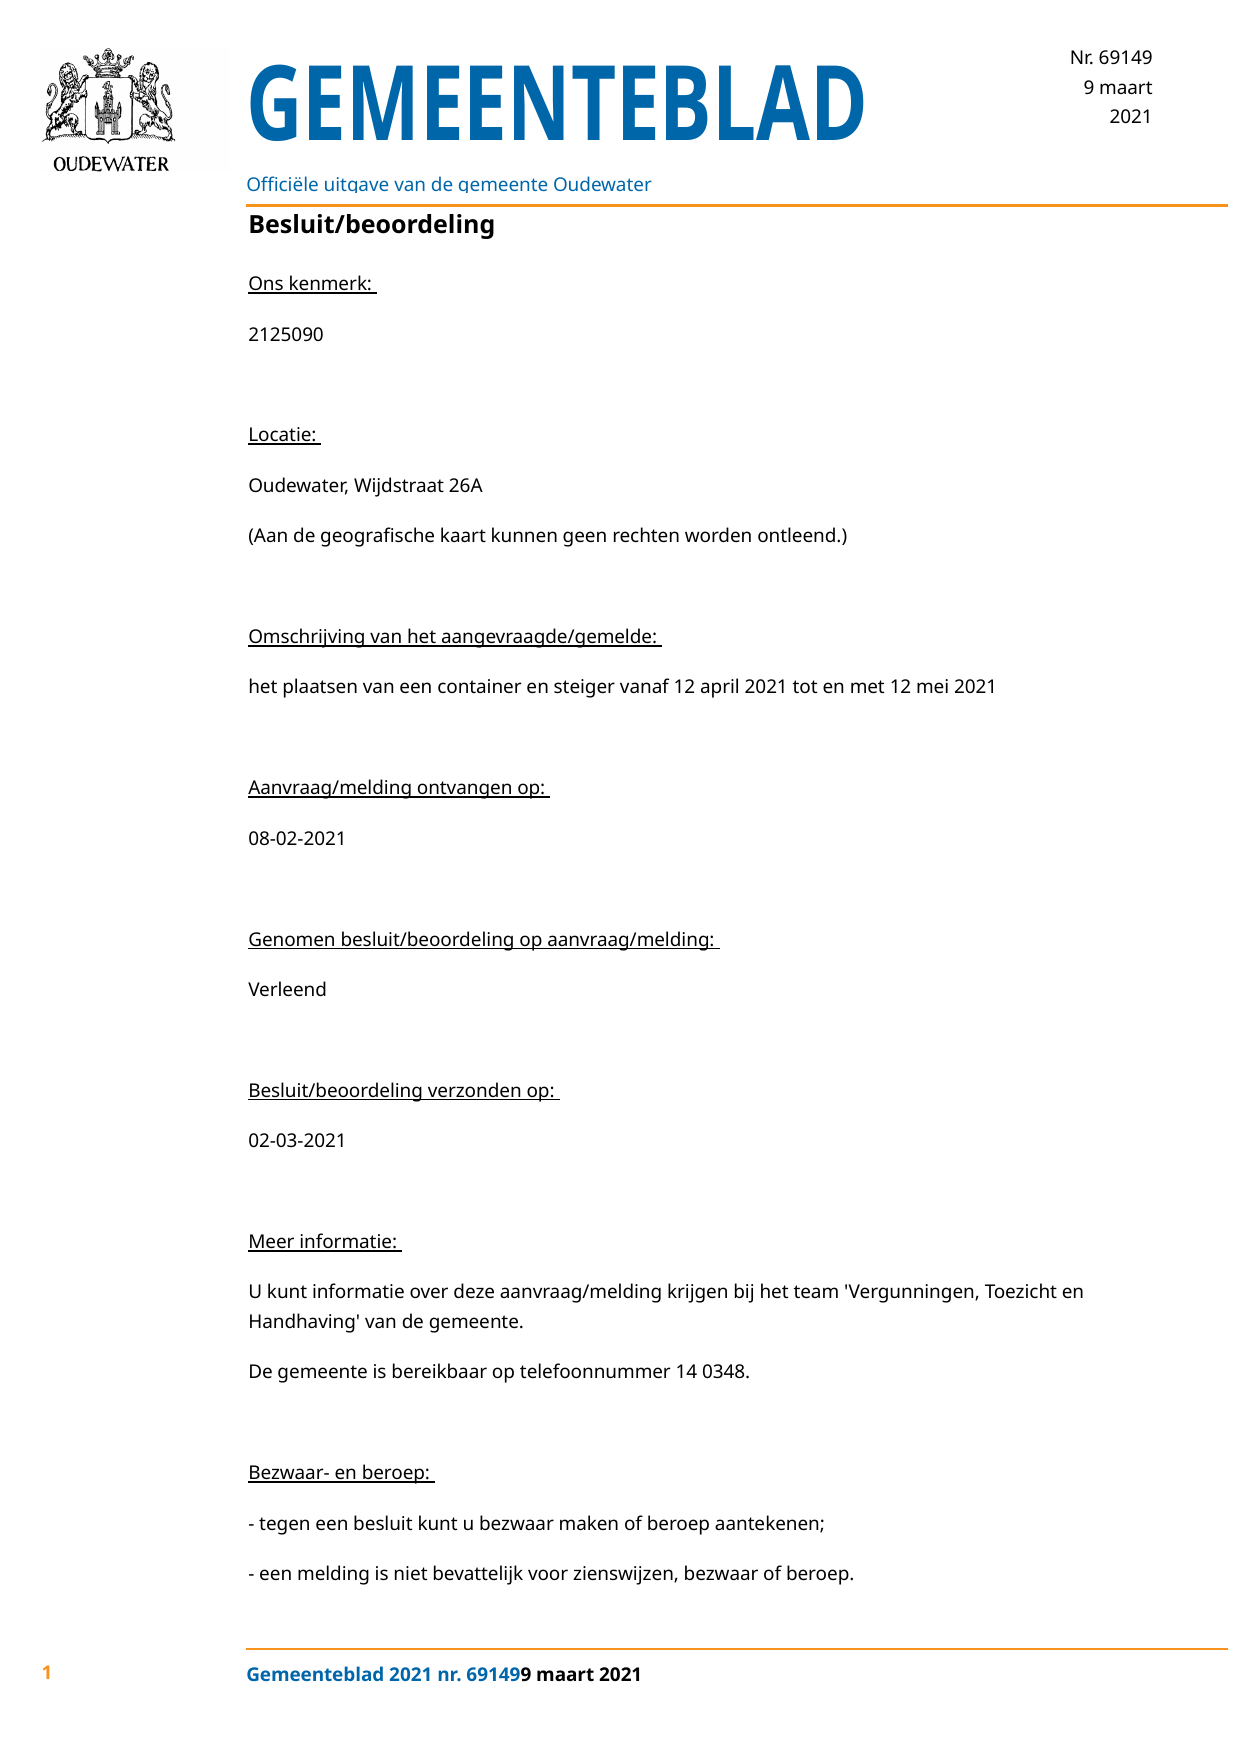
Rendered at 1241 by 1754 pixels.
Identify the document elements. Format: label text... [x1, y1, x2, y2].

text U kunt informatie over deze aanvraag/melding krijgen bij het team 'Vergunningen, Toezicht en Handhaving' van de gemeente. [248, 1279, 1152, 1334]
text Locatie: [248, 422, 1152, 447]
text - een melding is niet bevattelijk voor zienswijzen, bezwaar of beroep. [248, 1560, 1152, 1586]
text Besluit/beoordeling verzonden op: [248, 1077, 1152, 1103]
text 2125090 [248, 321, 1152, 346]
text Oudewater, Wijdstraat 26A [248, 472, 1152, 498]
text Bezwaar- en beroep: [248, 1459, 1152, 1485]
text Meer informatie: [248, 1228, 1152, 1254]
text Genomen besluit/beoordeling op aanvraag/melding: [248, 926, 1152, 951]
text (Aan de geografische kaart kunnen geen rechten worden ontleend.) [248, 522, 1152, 548]
text 08-02-2021 [248, 825, 1152, 851]
text - tegen een besluit kunt u bezwaar maken of beroep aantekenen; [248, 1510, 1152, 1536]
text 02-03-2021 [248, 1127, 1152, 1153]
text Ons kenmerk: [248, 270, 1152, 296]
text Besluit/beoordeling [248, 207, 1152, 241]
text Verleend [248, 976, 1152, 1002]
text Omschrijving van het aangevraagde/gemelde: [248, 623, 1152, 649]
picture [41, 47, 231, 172]
text De gemeente is bereikbaar op telefoonnummer 14 0348. [248, 1359, 1152, 1384]
text het plaatsen van een container en steiger vanaf 12 april 2021 tot en met 12 mei 2021 [248, 674, 1152, 699]
text Aanvraag/melding ontvangen op: [248, 774, 1152, 800]
